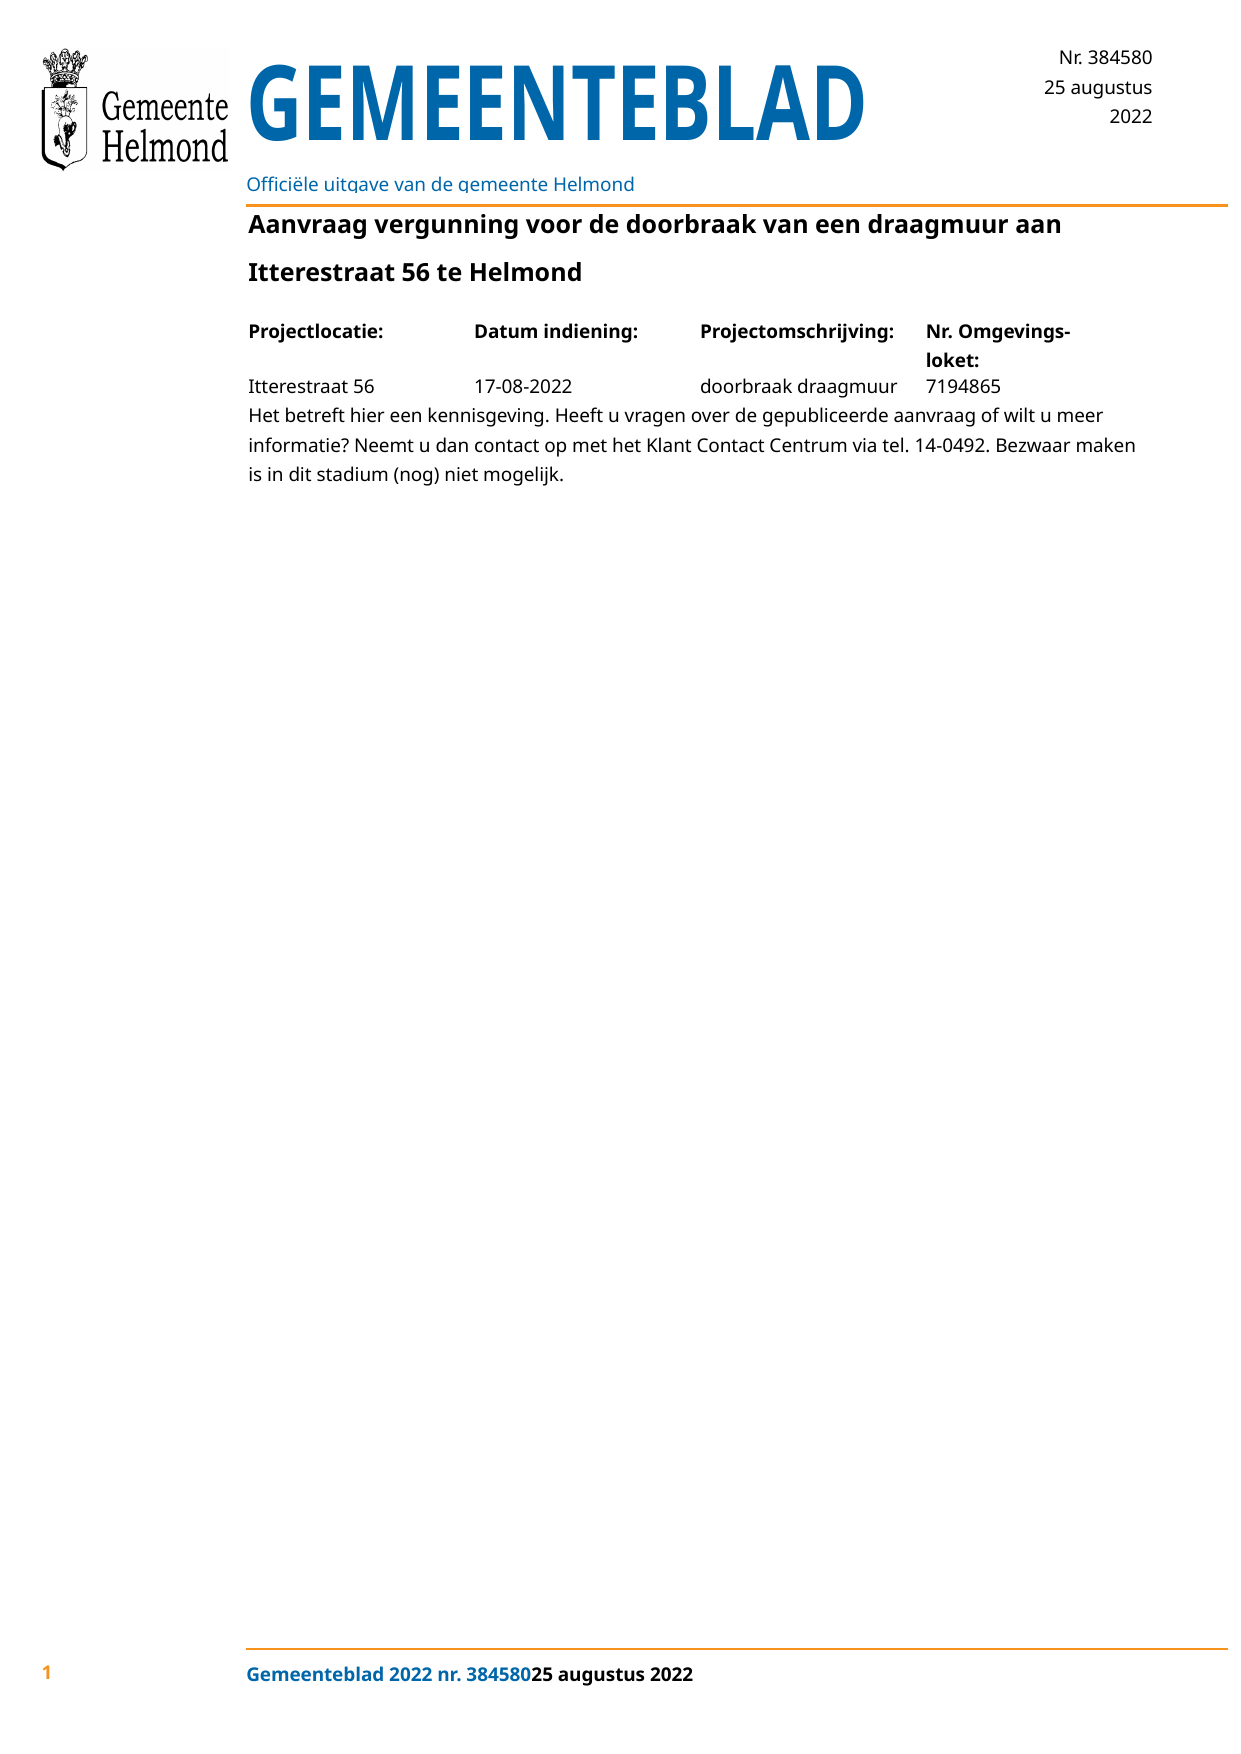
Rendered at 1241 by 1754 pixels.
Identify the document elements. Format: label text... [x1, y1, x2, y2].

text Het betreft hier een kennisgeving. Heeft u vragen over de gepubliceerde aanvraag of wilt u meer informatie? Neemt u dan contact op met het Klant Contact Centrum via tel. 14-0492. Bezwaar maken is in dit stadium (nog) niet mogelijk. [248, 402, 1152, 487]
table_header Projectomschrijving: [700, 318, 926, 373]
text Aanvraag vergunning voor de doorbraak van een draagmuur aan Itterestraat 56 te Helmond [248, 207, 1152, 288]
table_cell doorbraak draagmuur [700, 373, 926, 399]
picture [41, 47, 231, 172]
table_header Projectlocatie: [248, 318, 474, 373]
table_header Nr. Omgevings- loket: [926, 318, 1152, 373]
table_cell 17-08-2022 [474, 373, 700, 399]
table_cell Itterestraat 56 [248, 373, 474, 399]
table_cell 7194865 [926, 373, 1152, 399]
table_header Datum indiening: [474, 318, 700, 373]
